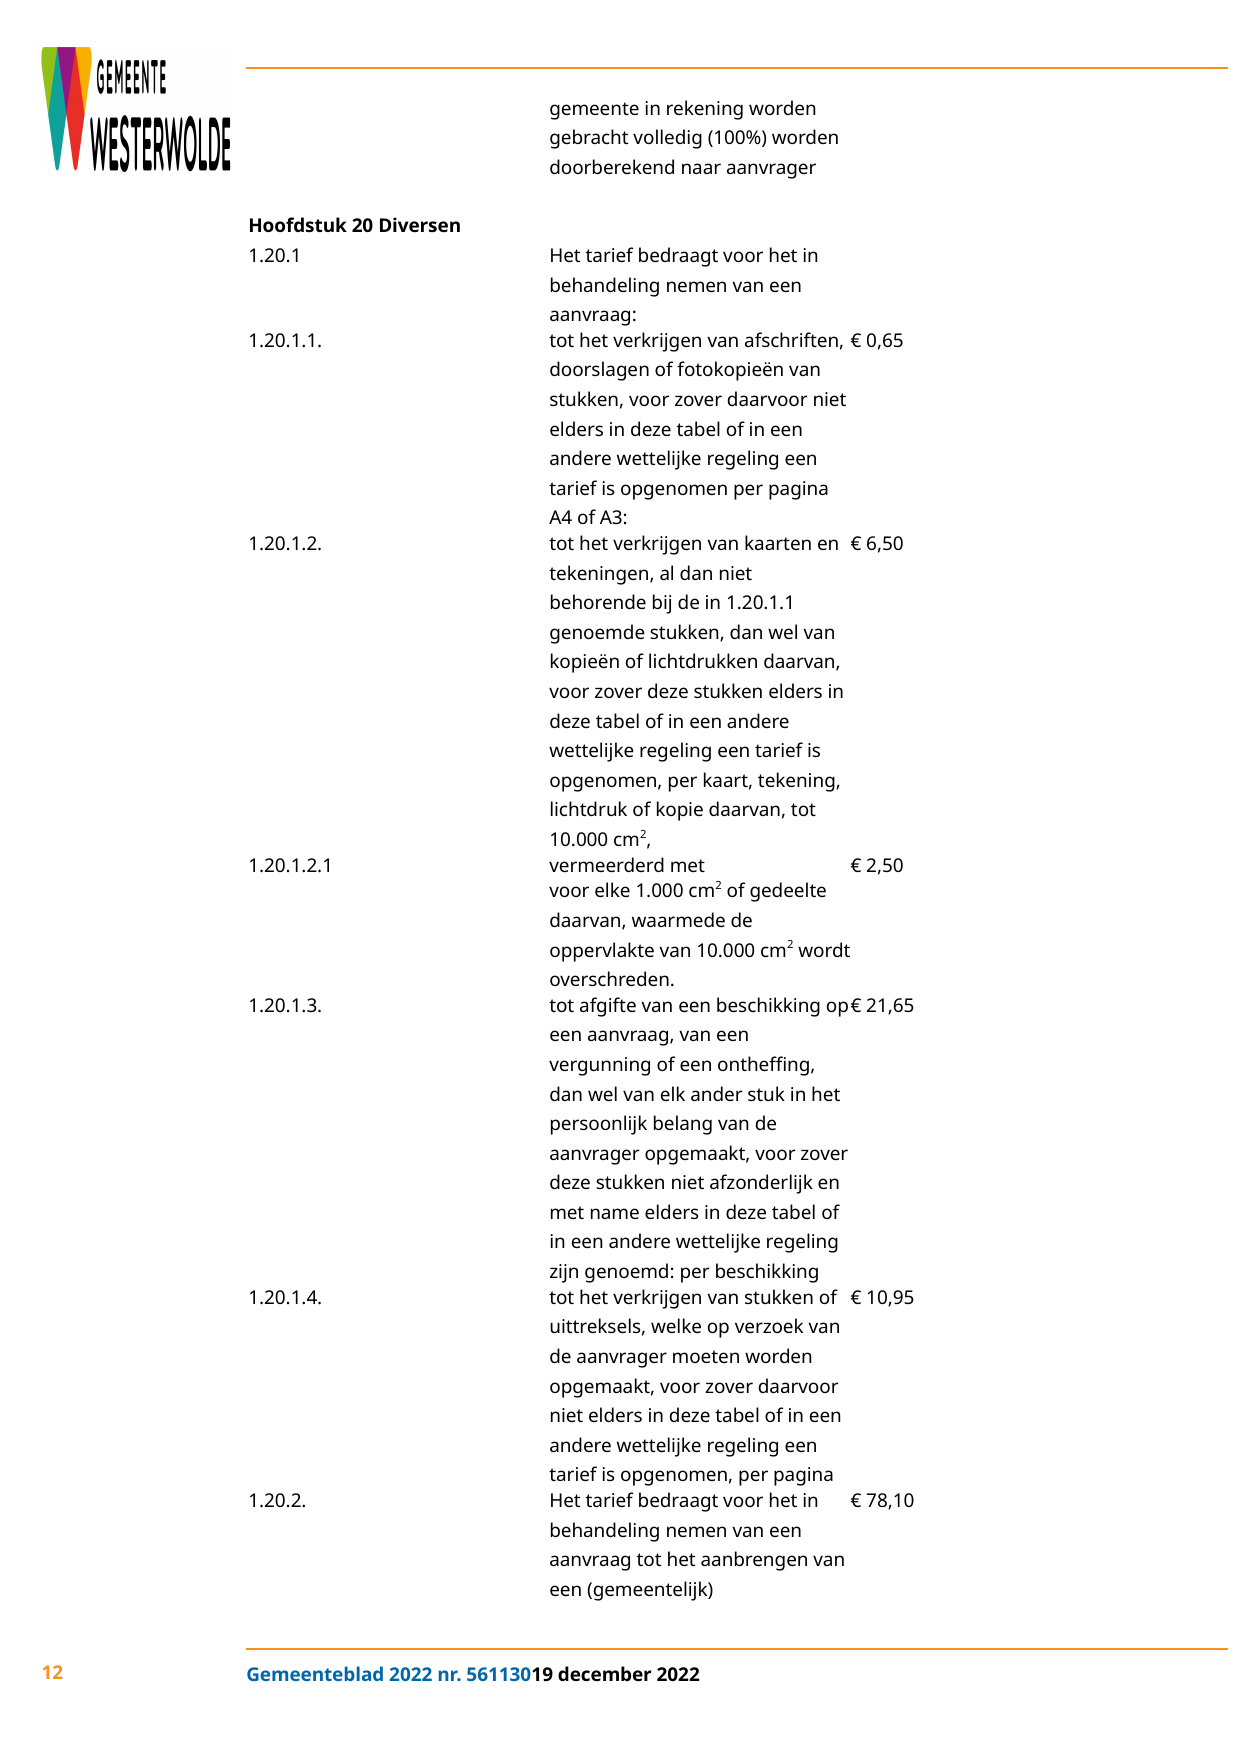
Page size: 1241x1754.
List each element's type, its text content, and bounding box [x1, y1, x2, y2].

table_header Het tarief bedraagt voor het in behandeling nemen van een aanvraag: [549, 242, 850, 327]
table_cell € 21,65 [850, 992, 1152, 1284]
table_cell voor elke 1.000 cm2 of gedeelte daarvan, waarmede de oppervlakte van 10.000 cm2 wordt overschreden. [549, 878, 850, 992]
table_cell tot het verkrijgen van stukken of uittreksels, welke op verzoek van de aanvrager moeten worden opgemaakt, voor zover daarvoor niet elders in deze tabel of in een andere wettelijke regeling een tarief is opgenomen, per pagina [549, 1284, 850, 1487]
table_cell tot het verkrijgen van afschriften, doorslagen of fotokopieën van stukken, voor zover daarvoor niet elders in deze tabel of in een andere wettelijke regeling een tarief is opgenomen per pagina A4 of A3: [549, 327, 850, 530]
table_cell 1.20.1.2.1 [248, 852, 549, 992]
table_header [850, 242, 1152, 327]
picture [41, 47, 231, 172]
table_cell 1.20.2. [248, 1487, 549, 1602]
table_cell 1.20.1.3. [248, 992, 549, 1284]
table_cell € 10,95 [850, 1284, 1152, 1487]
text Hoofdstuk 20 Diversen [248, 212, 1152, 238]
table_header 1.20.1 [248, 242, 549, 327]
table_cell [248, 95, 549, 180]
table_cell € 78,10 [850, 1487, 1152, 1602]
table_cell tot het verkrijgen van kaarten en tekeningen, al dan niet behorende bij de in 1.20.1.1 genoemde stukken, dan wel van kopieën of lichtdrukken daarvan, voor zover deze stukken elders in deze tabel of in een andere wettelijke regeling een tarief is opgenomen, per kaart, tekening, lichtdruk of kopie daarvan, tot 10.000 cm2, [549, 530, 850, 852]
table_cell 1.20.1.4. [248, 1284, 549, 1487]
table_cell € 0,65 [850, 327, 1152, 530]
table_cell 1.20.1.1. [248, 327, 549, 530]
table_cell [850, 878, 1152, 992]
table_cell 1.20.1.2. [248, 530, 549, 852]
table_cell Het tarief bedraagt voor het in behandeling nemen van een aanvraag tot het aanbrengen van een (gemeentelijk) [549, 1487, 850, 1602]
table_cell [850, 95, 1152, 180]
table_cell vermeerderd met [549, 852, 850, 878]
table_cell € 6,50 [850, 530, 1152, 852]
table_cell € 2,50 [850, 852, 1152, 878]
table_cell gemeente in rekening worden gebracht volledig (100%) worden doorberekend naar aanvrager [549, 95, 850, 180]
table_cell tot afgifte van een beschikking op een aanvraag, van een vergunning of een ontheffing, dan wel van elk ander stuk in het persoonlijk belang van de aanvrager opgemaakt, voor zover deze stukken niet afzonderlijk en met name elders in deze tabel of in een andere wettelijke regeling zijn genoemd: per beschikking [549, 992, 850, 1284]
